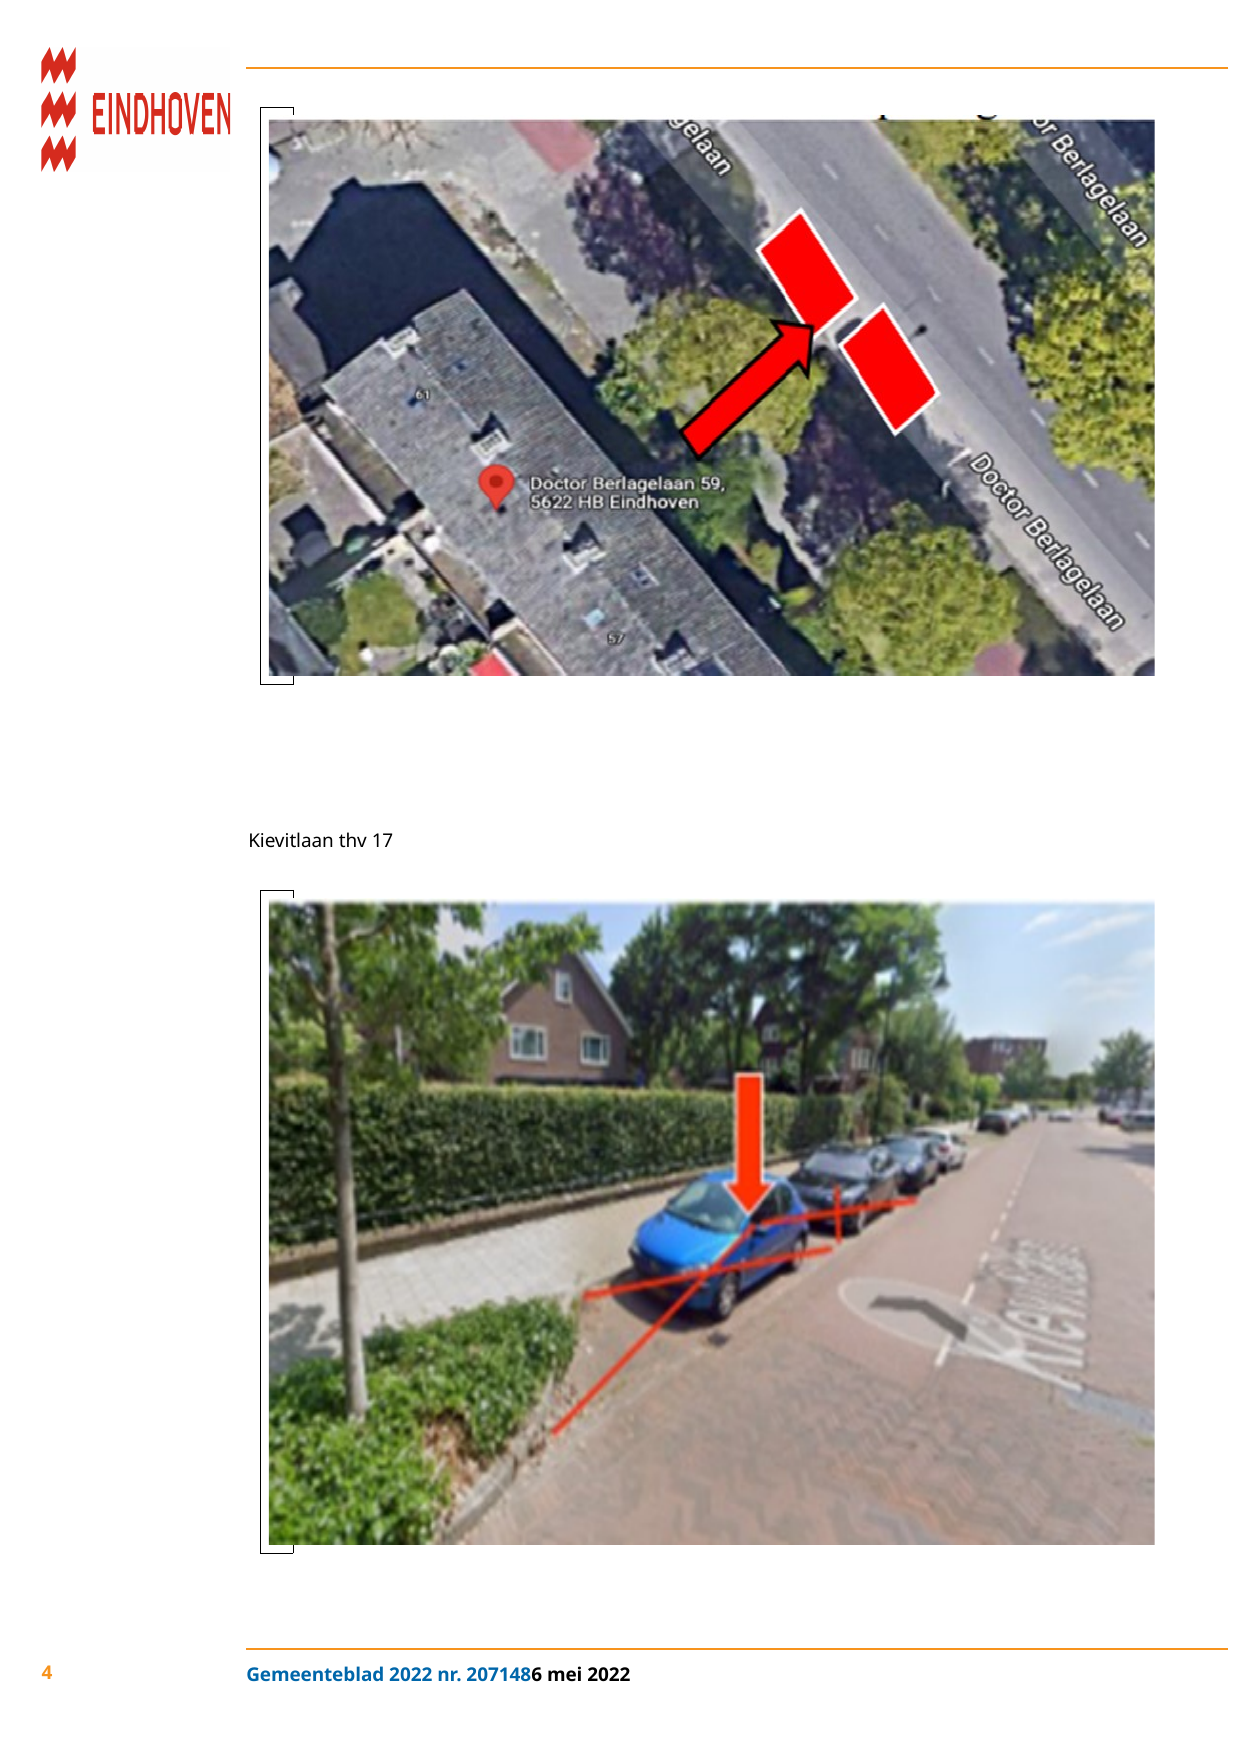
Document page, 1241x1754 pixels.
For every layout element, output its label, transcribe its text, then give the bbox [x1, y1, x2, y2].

picture [41, 47, 231, 172]
picture [268, 115, 1155, 676]
picture [268, 898, 1155, 1545]
text Kievitlaan thv 17 [248, 827, 1152, 853]
